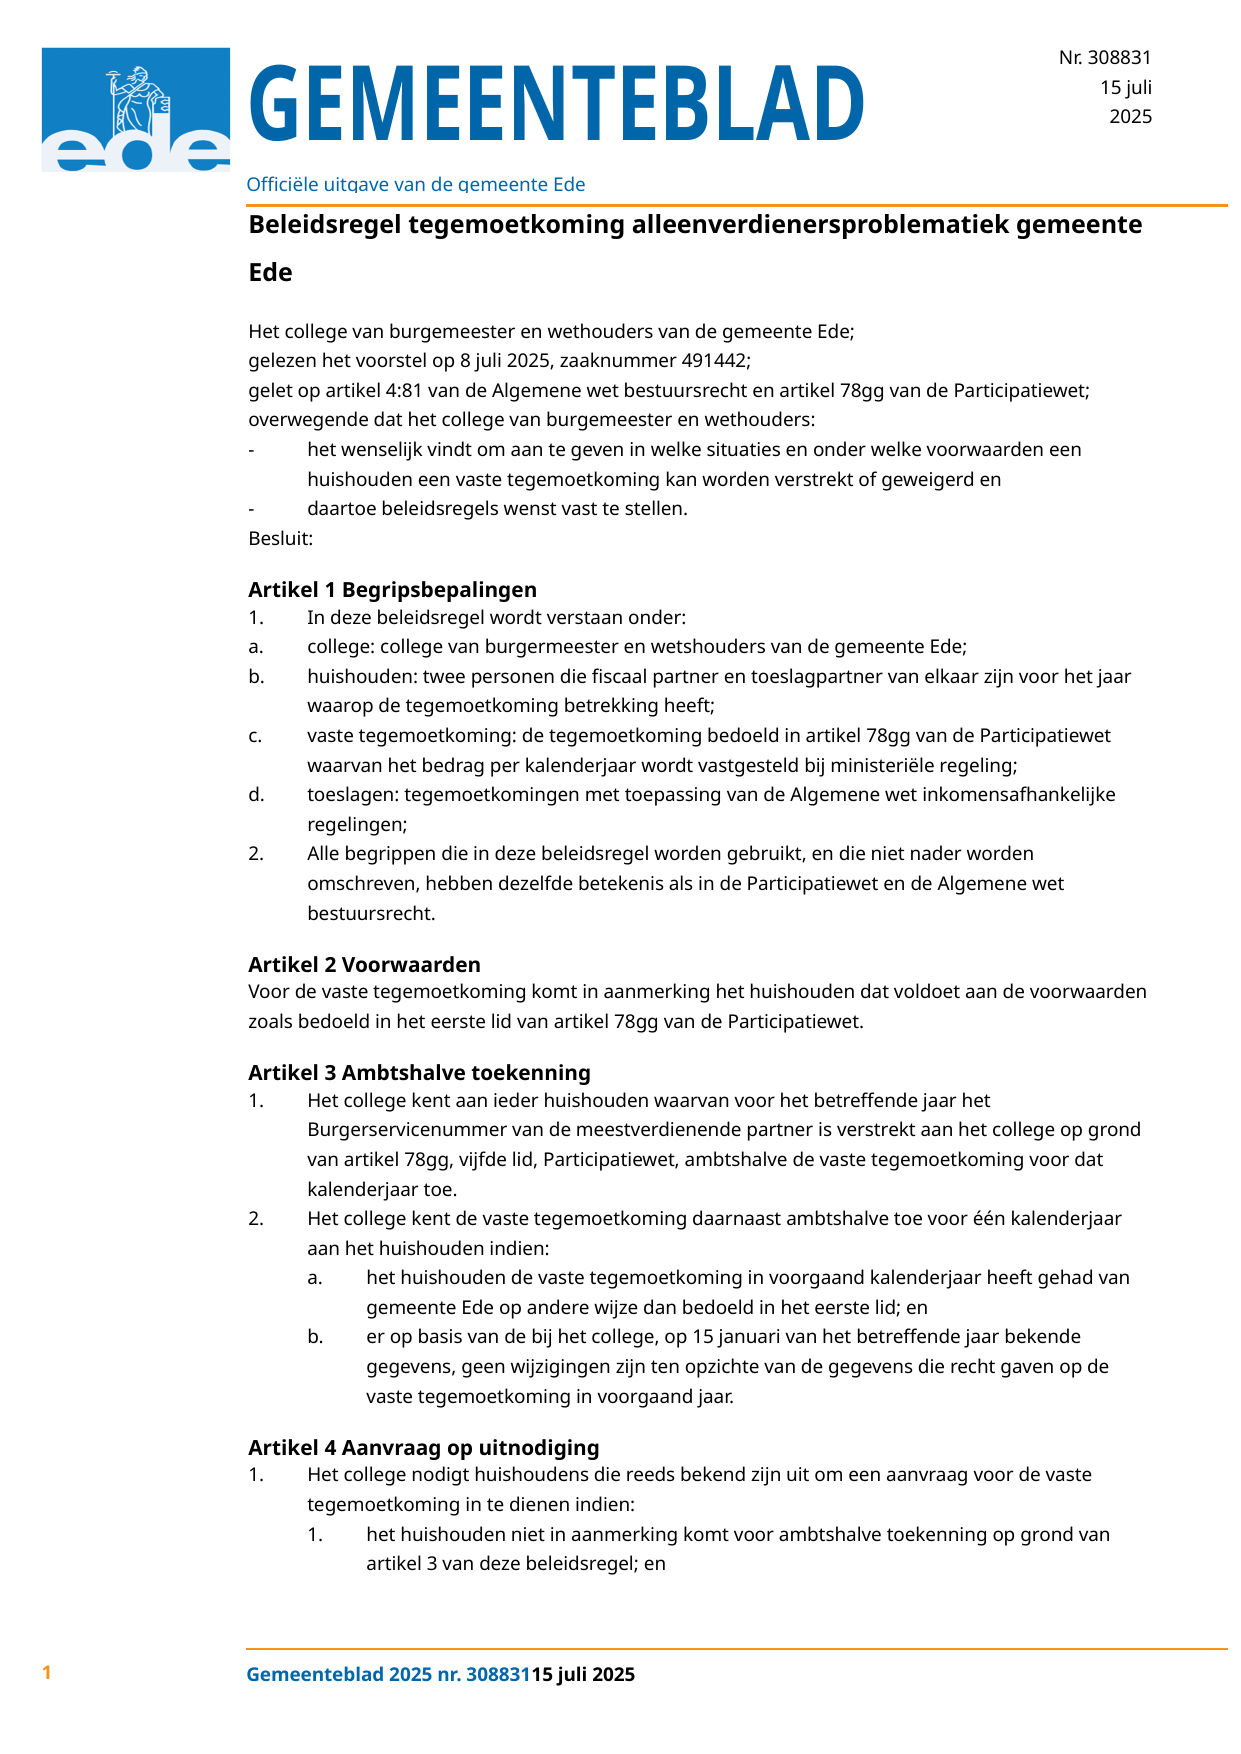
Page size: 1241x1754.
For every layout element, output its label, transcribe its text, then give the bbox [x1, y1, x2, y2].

text Artikel 2 Voorwaarden [248, 950, 1152, 978]
list Het college kent de vaste tegemoetkoming daarnaast ambtshalve toe voor één kalenderjaar aan het huishouden indien: [248, 1205, 1152, 1261]
picture [41, 47, 231, 172]
list het wenselijk vindt om aan te geven in welke situaties en onder welke voorwaarden een huishouden een vaste tegemoetkoming kan worden verstrekt of geweigerd en [248, 436, 1152, 492]
text overwegende dat het college van burgemeester en wethouders: [248, 407, 1152, 432]
list Alle begrippen die in deze beleidsregel worden gebruikt, en die niet nader worden omschreven, hebben dezelfde betekenis als in de Participatiewet en de Algemene wet bestuursrecht. [248, 841, 1152, 925]
list In deze beleidsregel wordt verstaan onder: [248, 604, 1152, 629]
text Het college van burgemeester en wethouders van de gemeente Ede; [248, 318, 1152, 344]
text Artikel 4 Aanvraag op uitnodiging [248, 1433, 1152, 1462]
list vaste tegemoetkoming: de tegemoetkoming bedoeld in artikel 78gg van de Participatiewet waarvan het bedrag per kalenderjaar wordt vastgesteld bij ministeriële regeling; [248, 722, 1152, 777]
list daartoe beleidsregels wenst vast te stellen. [248, 495, 1152, 521]
list toeslagen: tegemoetkomingen met toepassing van de Algemene wet inkomensafhankelijke regelingen; [248, 781, 1152, 837]
list Het college kent aan ieder huishouden waarvan voor het betreffende jaar het Burgerservicenummer van de meestverdienende partner is verstrekt aan het college op grond van artikel 78gg, vijfde lid, Participatiewet, ambtshalve de vaste tegemoetkoming voor dat kalenderjaar toe. [248, 1087, 1152, 1201]
text gelet op artikel 4:81 van de Algemene wet bestuursrecht en artikel 78gg van de Participatiewet; [248, 377, 1152, 403]
text Artikel 3 Ambtshalve toekenning [248, 1058, 1152, 1087]
list het huishouden de vaste tegemoetkoming in voorgaand kalenderjaar heeft gehad van gemeente Ede op andere wijze dan bedoeld in het eerste lid; en [307, 1264, 1152, 1320]
list huishouden: twee personen die fiscaal partner en toeslagpartner van elkaar zijn voor het jaar waarop de tegemoetkoming betrekking heeft; [248, 663, 1152, 718]
list Het college nodigt huishoudens die reeds bekend zijn uit om een aanvraag voor de vaste tegemoetkoming in te dienen indien: [248, 1462, 1152, 1517]
list college: college van burgermeester en wetshouders van de gemeente Ede; [248, 633, 1152, 659]
text Besluit: [248, 525, 1152, 551]
text Voor de vaste tegemoetkoming komt in aanmerking het huishouden dat voldoet aan de voorwaarden zoals bedoeld in het eerste lid van artikel 78gg van de Participatiewet. [248, 978, 1152, 1034]
list het huishouden niet in aanmerking komt voor ambtshalve toekenning op grond van artikel 3 van deze beleidsregel; en [307, 1521, 1152, 1576]
text Artikel 1 Begripsbepalingen [248, 575, 1152, 604]
text Beleidsregel tegemoetkoming alleenverdienersproblematiek gemeente Ede [248, 207, 1152, 288]
text gelezen het voorstel op 8 juli 2025, zaaknummer 491442; [248, 347, 1152, 373]
list er op basis van de bij het college, op 15 januari van het betreffende jaar bekende gegevens, geen wijzigingen zijn ten opzichte van de gegevens die recht gaven op de vaste tegemoetkoming in voorgaand jaar. [307, 1324, 1152, 1408]
